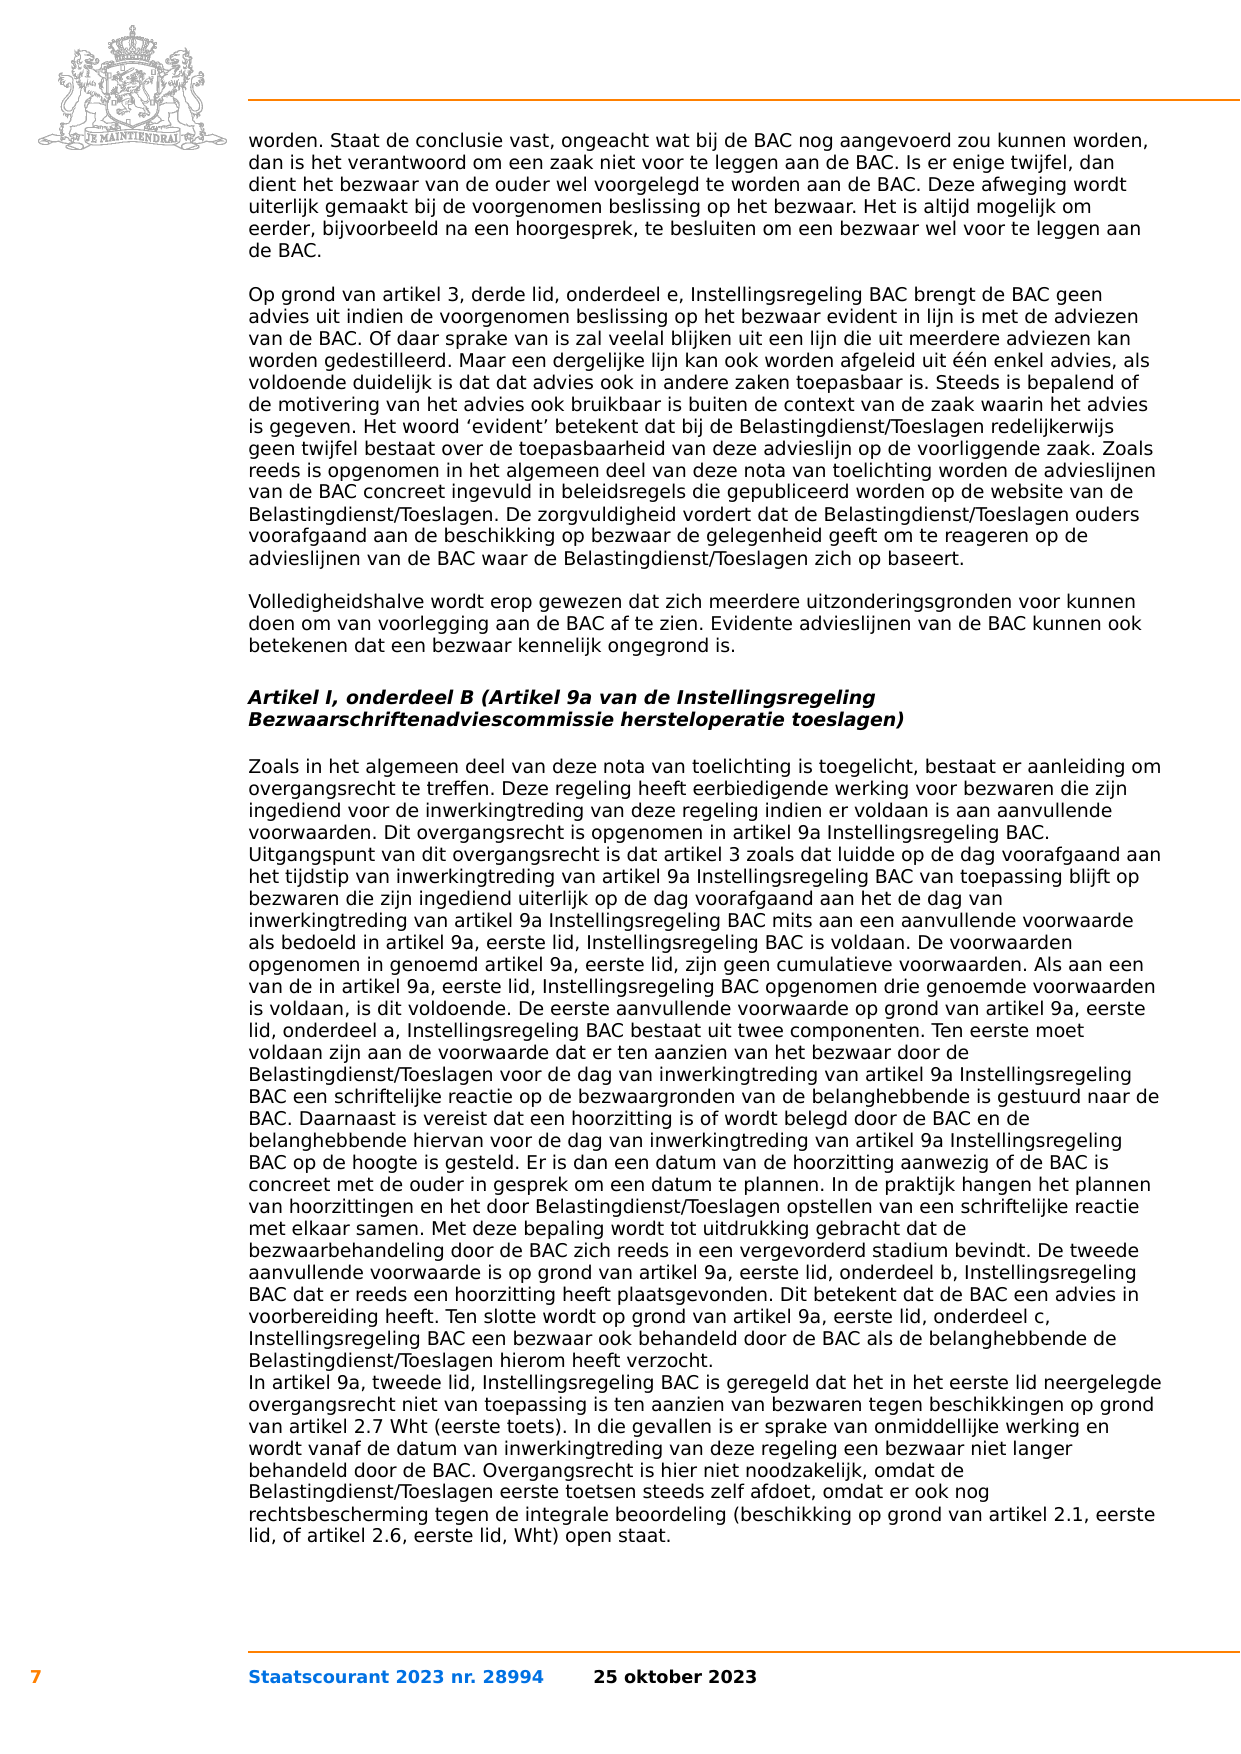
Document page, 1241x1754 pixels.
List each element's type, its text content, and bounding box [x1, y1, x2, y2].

subtitle Artikel I, onderdeel B (Artikel 9a van de Instellingsregeling Bezwaarschriftenadviescommissie hersteloperatie toeslagen) [248, 687, 1163, 731]
text worden. Staat de conclusie vast, ongeacht wat bij de BAC nog aangevoerd zou kunnen worden, dan is het verantwoord om een zaak niet voor te leggen aan de BAC. Is er enige twijfel, dan dient het bezwaar van de ouder wel voorgelegd te worden aan de BAC. Deze afweging wordt uiterlijk gemaakt bij de voorgenomen beslissing op het bezwaar. Het is altijd mogelijk om eerder, bijvoorbeeld na een hoorgesprek, te besluiten om een bezwaar wel voor te leggen aan de BAC. [248, 130, 1163, 262]
text Volledigheidshalve wordt erop gewezen dat zich meerdere uitzonderingsgronden voor kunnen doen om van voorlegging aan de BAC af te zien. Evidente advieslijnen van de BAC kunnen ook betekenen dat een bezwaar kennelijk ongegrond is. [248, 591, 1163, 657]
picture [38, 25, 227, 150]
text In artikel 9a, tweede lid, Instellingsregeling BAC is geregeld dat het in het eerste lid neergelegde overgangsrecht niet van toepassing is ten aanzien van bezwaren tegen beschikkingen op grond van artikel 2.7 Wht (eerste toets). In die gevallen is er sprake van onmiddellijke werking en wordt vanaf de datum van inwerkingtreding van deze regeling een bezwaar niet langer behandeld door de BAC. Overgangsrecht is hier niet noodzakelijk, omdat de Belastingdienst/Toeslagen eerste toetsen steeds zelf afdoet, omdat er ook nog rechtsbescherming tegen de integrale beoordeling (beschikking op grond van artikel 2.1, eerste lid, of artikel 2.6, eerste lid, Wht) open staat. [248, 1372, 1163, 1547]
text Zoals in het algemeen deel van deze nota van toelichting is toegelicht, bestaat er aanleiding om overgangsrecht te treffen. Deze regeling heeft eerbiedigende werking voor bezwaren die zijn ingediend voor de inwerkingtreding van deze regeling indien er voldaan is aan aanvullende voorwaarden. Dit overgangsrecht is opgenomen in artikel 9a Instellingsregeling BAC. [248, 756, 1163, 844]
text Uitgangspunt van dit overgangsrecht is dat artikel 3 zoals dat luidde op de dag voorafgaand aan het tijdstip van inwerkingtreding van artikel 9a Instellingsregeling BAC van toepassing blijft op bezwaren die zijn ingediend uiterlijk op de dag voorafgaand aan het de dag van inwerkingtreding van artikel 9a Instellingsregeling BAC mits aan een aanvullende voorwaarde als bedoeld in artikel 9a, eerste lid, Instellingsregeling BAC is voldaan. De voorwaarden opgenomen in genoemd artikel 9a, eerste lid, zijn geen cumulatieve voorwaarden. Als aan een van de in artikel 9a, eerste lid, Instellingsregeling BAC opgenomen drie genoemde voorwaarden is voldaan, is dit voldoende. De eerste aanvullende voorwaarde op grond van artikel 9a, eerste lid, onderdeel a, Instellingsregeling BAC bestaat uit twee componenten. Ten eerste moet voldaan zijn aan de voorwaarde dat er ten aanzien van het bezwaar door de Belastingdienst/Toeslagen voor de dag van inwerkingtreding van artikel 9a Instellingsregeling BAC een schriftelijke reactie op de bezwaargronden van de belanghebbende is gestuurd naar de BAC. Daarnaast is vereist dat een hoorzitting is of wordt belegd door de BAC en de belanghebbende hiervan voor de dag van inwerkingtreding van artikel 9a Instellingsregeling BAC op de hoogte is gesteld. Er is dan een datum van de hoorzitting aanwezig of de BAC is concreet met de ouder in gesprek om een datum te plannen. In de praktijk hangen het plannen van hoorzittingen en het door Belastingdienst/Toeslagen opstellen van een schriftelijke reactie met elkaar samen. Met deze bepaling wordt tot uitdrukking gebracht dat de bezwaarbehandeling door de BAC zich reeds in een vergevorderd stadium bevindt. De tweede aanvullende voorwaarde is op grond van artikel 9a, eerste lid, onderdeel b, Instellingsregeling BAC dat er reeds een hoorzitting heeft plaatsgevonden. Dit betekent dat de BAC een advies in voorbereiding heeft. Ten slotte wordt op grond van artikel 9a, eerste lid, onderdeel c, Instellingsregeling BAC een bezwaar ook behandeld door de BAC als de belanghebbende de Belastingdienst/Toeslagen hierom heeft verzocht. [248, 844, 1163, 1372]
text Op grond van artikel 3, derde lid, onderdeel e, Instellingsregeling BAC brengt de BAC geen advies uit indien de voorgenomen beslissing op het bezwaar evident in lijn is met de adviezen van de BAC. Of daar sprake van is zal veelal blijken uit een lijn die uit meerdere adviezen kan worden gedestilleerd. Maar een dergelijke lijn kan ook worden afgeleid uit één enkel advies, als voldoende duidelijk is dat dat advies ook in andere zaken toepasbaar is. Steeds is bepalend of de motivering van het advies ook bruikbaar is buiten de context van de zaak waarin het advies is gegeven. Het woord ‘evident’ betekent dat bij de Belastingdienst/Toeslagen redelijkerwijs geen twijfel bestaat over de toepasbaarheid van deze advieslijn op de voorliggende zaak. Zoals reeds is opgenomen in het algemeen deel van deze nota van toelichting worden de advieslijnen van de BAC concreet ingevuld in beleidsregels die gepubliceerd worden op de website van de Belastingdienst/Toeslagen. De zorgvuldigheid vordert dat de Belastingdienst/Toeslagen ouders voorafgaand aan de beschikking op bezwaar de gelegenheid geeft om te reageren op de advieslijnen van de BAC waar de Belastingdienst/Toeslagen zich op baseert. [248, 284, 1163, 569]
